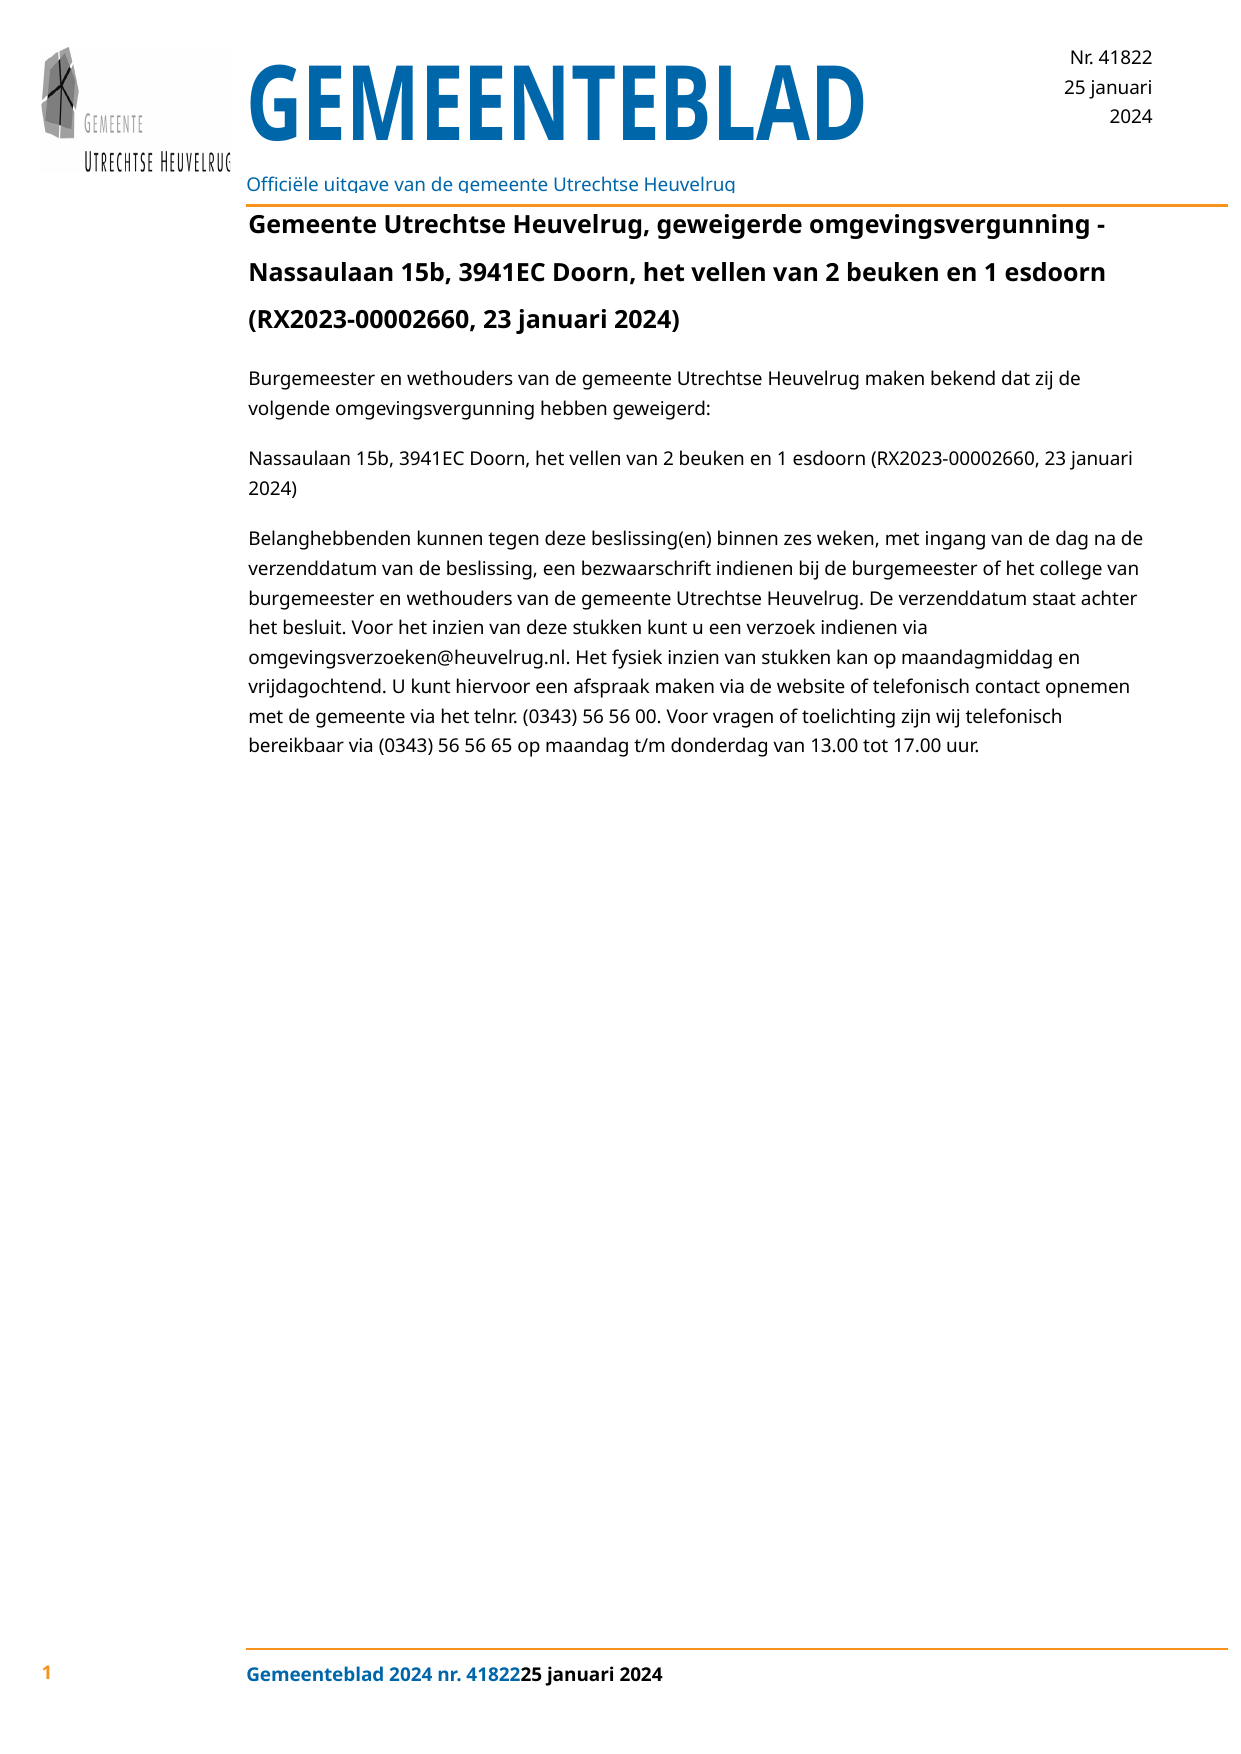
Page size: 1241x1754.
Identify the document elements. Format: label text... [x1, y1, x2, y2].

text Belanghebbenden kunnen tegen deze beslissing(en) binnen zes weken, met ingang van de dag na de verzenddatum van de beslissing, een bezwaarschrift indienen bij de burgemeester of het college van burgemeester en wethouders van de gemeente Utrechtse Heuvelrug. De verzenddatum staat achter het besluit. Voor het inzien van deze stukken kunt u een verzoek indienen via omgevingsverzoeken@heuvelrug.nl. Het fysiek inzien van stukken kan op maandagmiddag en vrijdagochtend. U kunt hiervoor een afspraak maken via de website of telefonisch contact opnemen met de gemeente via het telnr. (0343) 56 56 00. Voor vragen of toelichting zijn wij telefonisch bereikbaar via (0343) 56 56 65 op maandag t/m donderdag van 13.00 tot 17.00 uur. [248, 526, 1152, 758]
text Burgemeester en wethouders van de gemeente Utrechtse Heuvelrug maken bekend dat zij de volgende omgevingsvergunning hebben geweigerd: [248, 366, 1152, 421]
text Gemeente Utrechtse Heuvelrug, geweigerde omgevingsvergunning - Nassaulaan 15b, 3941EC Doorn, het vellen van 2 beuken en 1 esdoorn (RX2023-00002660, 23 januari 2024) [248, 207, 1152, 336]
picture [41, 47, 231, 172]
text Nassaulaan 15b, 3941EC Doorn, het vellen van 2 beuken en 1 esdoorn (RX2023-00002660, 23 januari 2024) [248, 446, 1152, 501]
